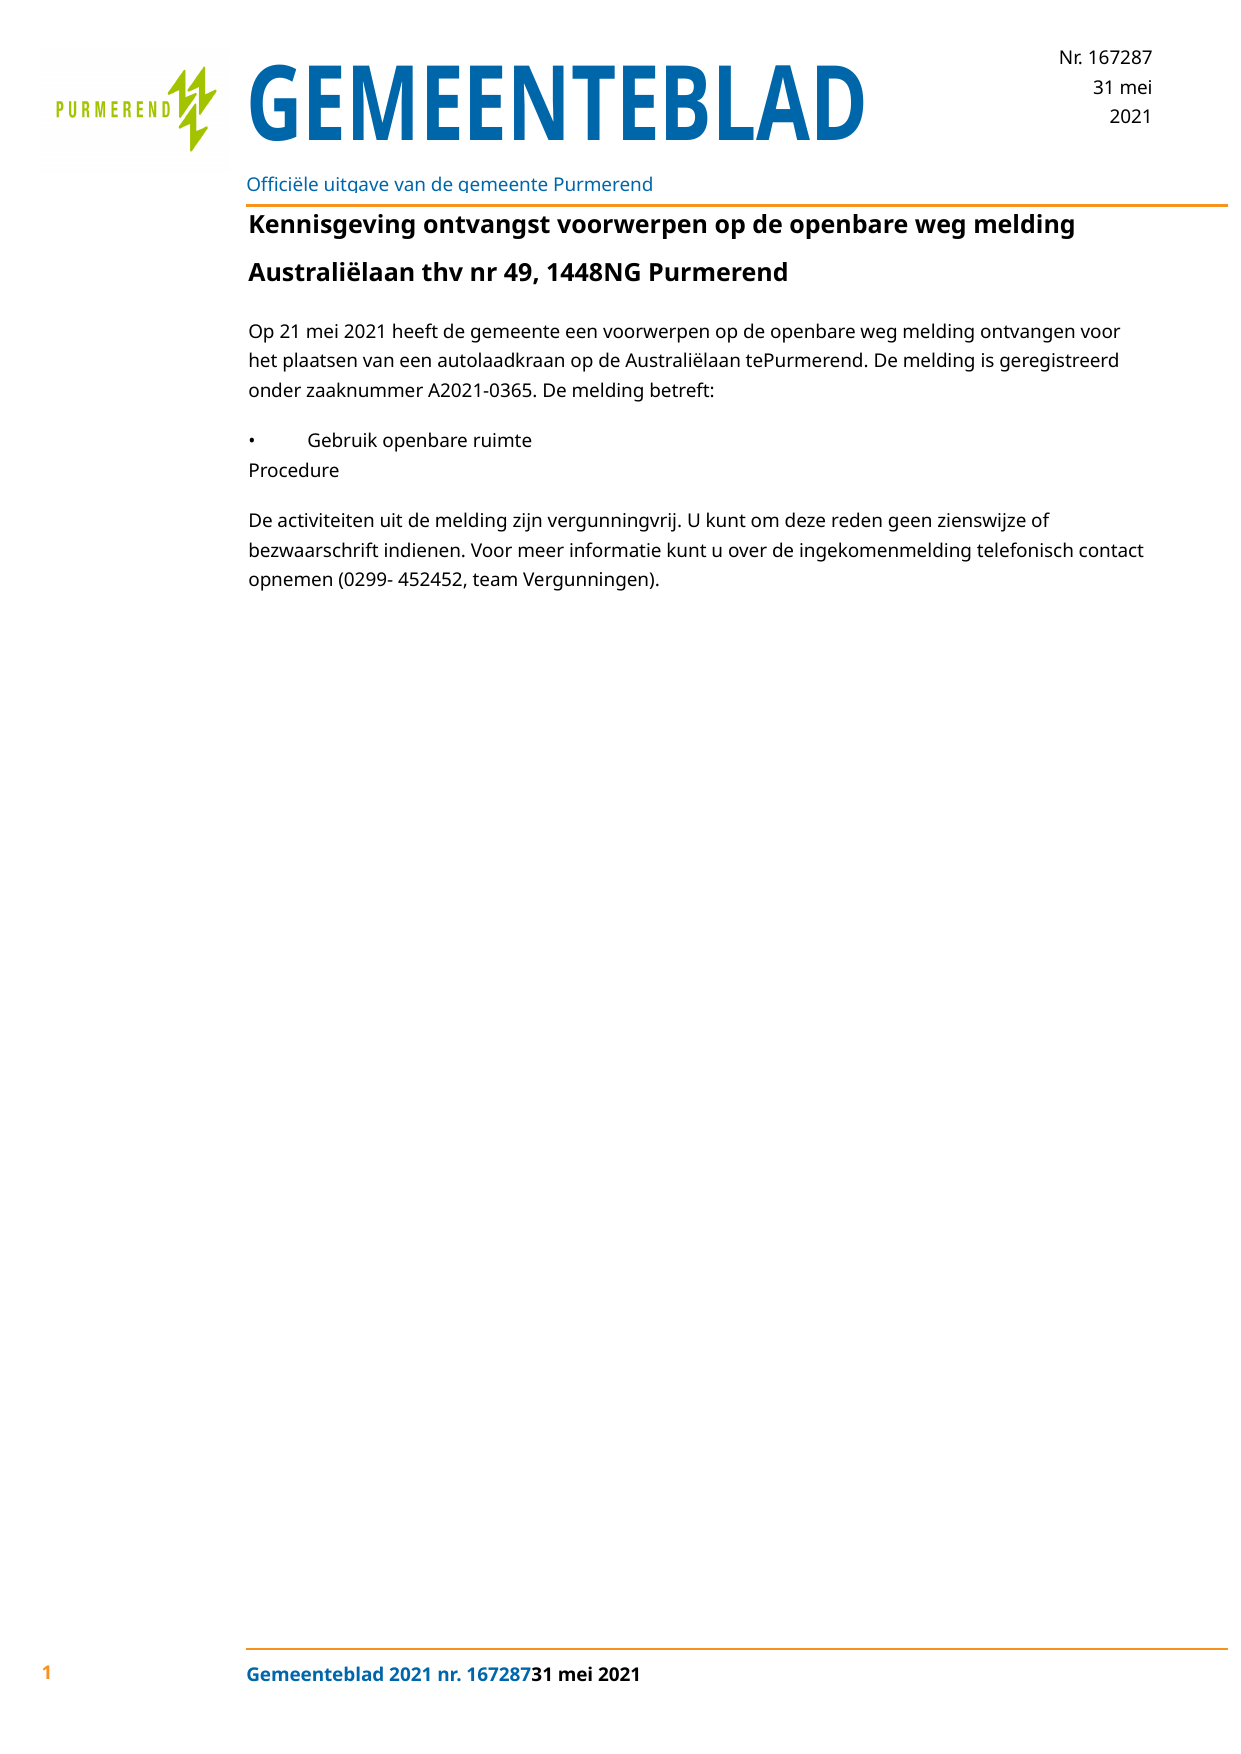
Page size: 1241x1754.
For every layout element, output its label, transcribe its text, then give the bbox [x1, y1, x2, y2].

text De activiteiten uit de melding zijn vergunningvrij. U kunt om deze reden geen zienswijze of bezwaarschrift indienen. Voor meer informatie kunt u over de ingekomenmelding telefonisch contact opnemen (0299- 452452, team Vergunningen). [248, 507, 1152, 592]
text Op 21 mei 2021 heeft de gemeente een voorwerpen op de openbare weg melding ontvangen voor het plaatsen van een autolaadkraan op de Australiëlaan tePurmerend. De melding is geregistreerd onder zaaknummer A2021-0365. De melding betreft: [248, 318, 1152, 403]
text Procedure [248, 457, 1152, 483]
picture [41, 47, 231, 172]
list Gebruik openbare ruimte [248, 427, 1152, 453]
text Kennisgeving ontvangst voorwerpen op de openbare weg melding Australiëlaan thv nr 49, 1448NG Purmerend [248, 207, 1152, 288]
